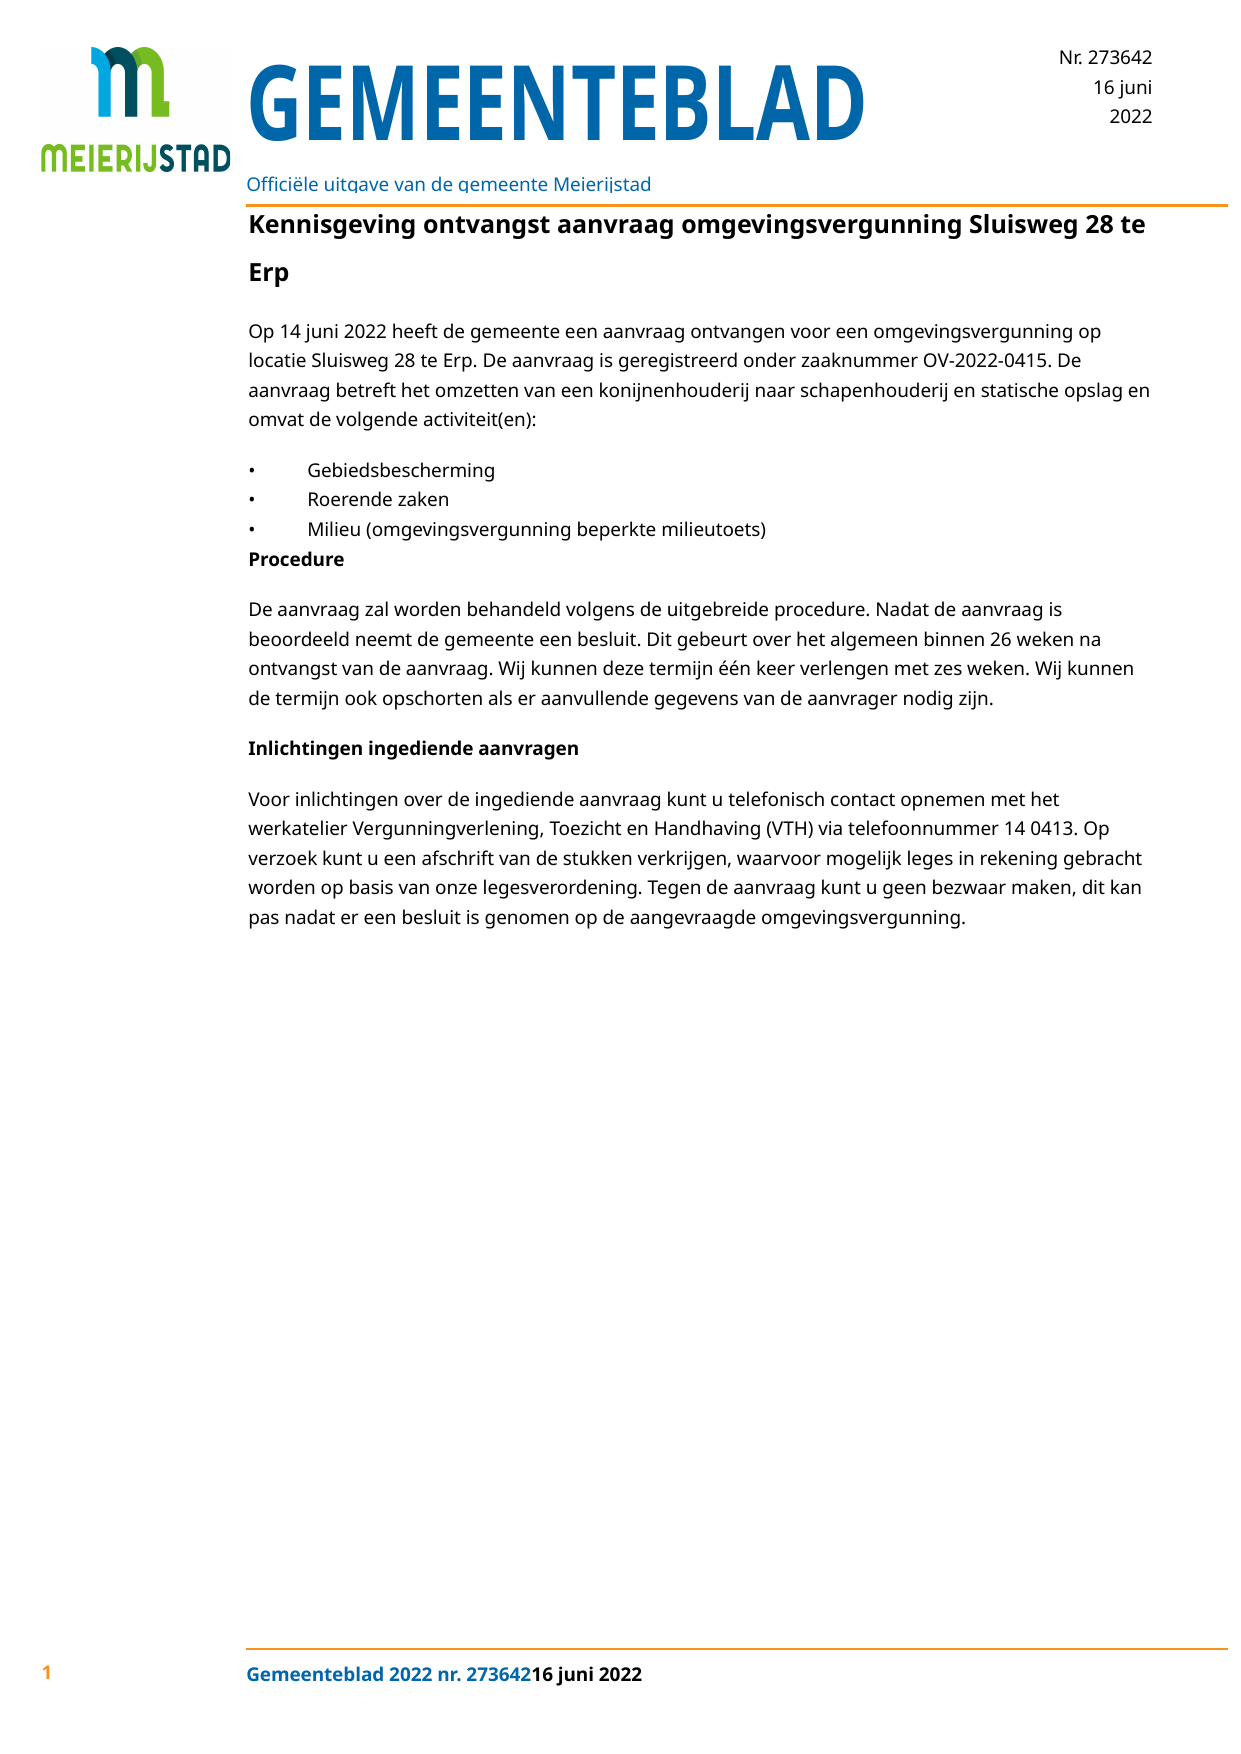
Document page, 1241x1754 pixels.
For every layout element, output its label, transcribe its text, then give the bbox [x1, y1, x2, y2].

text Inlichtingen ingediende aanvragen [248, 735, 1152, 761]
text Op 14 juni 2022 heeft de gemeente een aanvraag ontvangen voor een omgevingsvergunning op locatie Sluisweg 28 te Erp. De aanvraag is geregistreerd onder zaaknummer OV-2022-0415. De aanvraag betreft het omzetten van een konijnenhouderij naar schapenhouderij en statische opslag en omvat de volgende activiteit(en): [248, 318, 1152, 432]
text De aanvraag zal worden behandeld volgens de uitgebreide procedure. Nadat de aanvraag is beoordeeld neemt de gemeente een besluit. Dit gebeurt over het algemeen binnen 26 weken na ontvangst van de aanvraag. Wij kunnen deze termijn één keer verlengen met zes weken. Wij kunnen de termijn ook opschorten als er aanvullende gegevens van de aanvrager nodig zijn. [248, 596, 1152, 711]
text Voor inlichtingen over de ingediende aanvraag kunt u telefonisch contact opnemen met het werkatelier Vergunningverlening, Toezicht en Handhaving (VTH) via telefoonnummer 14 0413. Op verzoek kunt u een afschrift van de stukken verkrijgen, waarvoor mogelijk leges in rekening gebracht worden op basis van onze legesverordening. Tegen de aanvraag kunt u geen bezwaar maken, dit kan pas nadat er een besluit is genomen op de aangevraagde omgevingsvergunning. [248, 786, 1152, 930]
list Gebiedsbescherming [248, 457, 1152, 483]
picture [41, 47, 231, 172]
text Kennisgeving ontvangst aanvraag omgevingsvergunning Sluisweg 28 te Erp [248, 207, 1152, 288]
text Procedure [248, 546, 1152, 572]
list Roerende zaken [248, 487, 1152, 512]
list Milieu (omgevingsvergunning beperkte milieutoets) [248, 516, 1152, 542]
